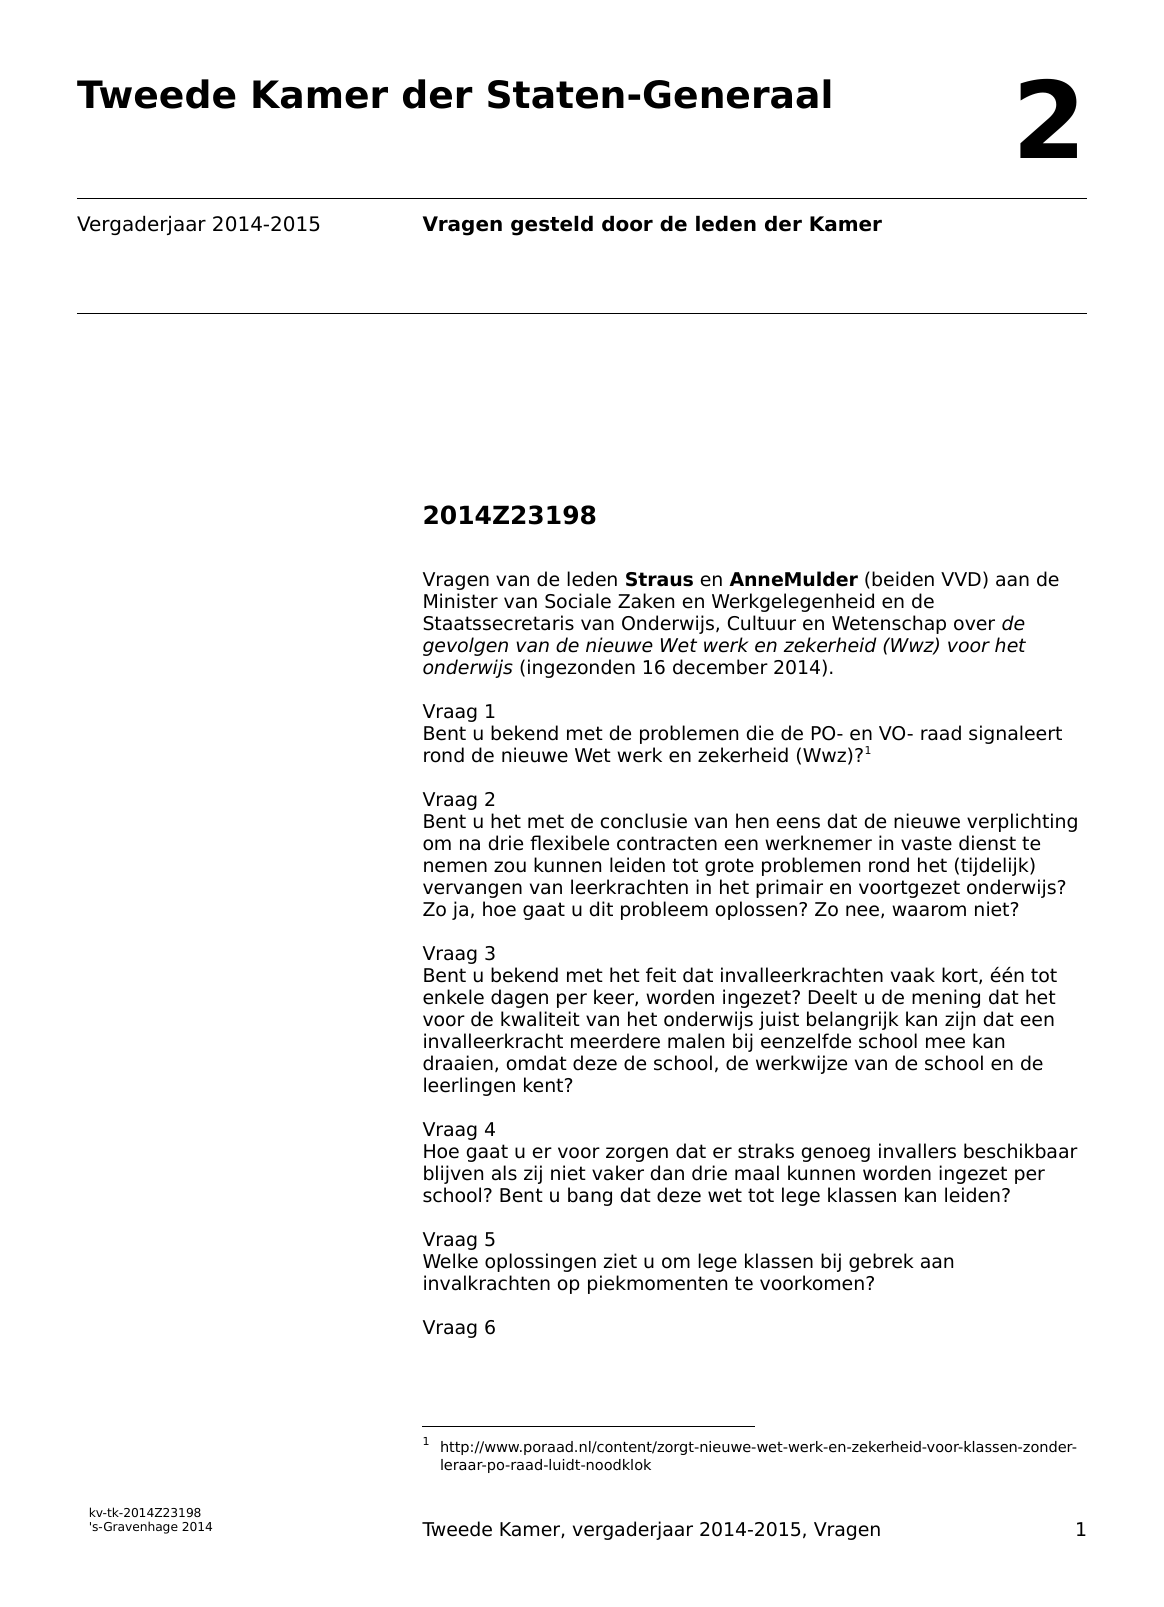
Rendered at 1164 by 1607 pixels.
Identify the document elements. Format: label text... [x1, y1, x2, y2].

text Bent u bekend met de problemen die de PO- en VO- raad signaleert rond de nieuwe Wet werk en zekerheid (Wwz)? [422, 723, 1087, 767]
text Vraag 2 [422, 789, 1087, 811]
table_cell Vergaderjaar 2014-2015 [77, 199, 422, 313]
text 2014Z23198 [422, 501, 1087, 531]
table_header Tweede Kamer der Staten-Generaal [77, 59, 886, 198]
text Vraag 1 [422, 701, 1087, 723]
text kv-tk-2014Z23198 [88, 1506, 323, 1520]
text 's-Gravenhage 2014 [88, 1520, 323, 1534]
text Bent u bekend met het feit dat invalleerkrachten vaak kort, één tot enkele dagen per keer, worden ingezet? Deelt u de mening dat het voor de kwaliteit van het onderwijs juist belangrijk kan zijn dat een invalleerkracht meerdere malen bij eenzelfde school mee kan draaien, omdat deze de school, de werkwijze van de school en de leerlingen kent? [422, 965, 1087, 1097]
text http://www.poraad.nl/content/zorgt-nieuwe-wet-werk-en-zekerheid-voor-klassen-zonder-leraar-po-raad-luidt-noodklok [422, 1435, 1087, 1474]
text Vragen van de leden Straus en AnneMulder (beiden VVD) aan de Minister van Sociale Zaken en Werkgelegenheid en de Staatssecretaris van Onderwijs, Cultuur en Wetenschap over de gevolgen van de nieuwe Wet werk en zekerheid (Wwz) voor het onderwijs (ingezonden 16 december 2014). [422, 569, 1087, 679]
text Vraag 6 [422, 1317, 1087, 1339]
table_cell Vragen gesteld door de leden der Kamer [422, 199, 1087, 313]
text Vraag 4 [422, 1119, 1087, 1141]
text Vraag 5 [422, 1229, 1087, 1251]
text Hoe gaat u er voor zorgen dat er straks genoeg invallers beschikbaar blijven als zij niet vaker dan drie maal kunnen worden ingezet per school? Bent u bang dat deze wet tot lege klassen kan leiden? [422, 1141, 1087, 1207]
text Vraag 3 [422, 943, 1087, 965]
text Welke oplossingen ziet u om lege klassen bij gebrek aan invalkrachten op piekmomenten te voorkomen? [422, 1251, 1087, 1295]
text Bent u het met de conclusie van hen eens dat de nieuwe verplichting om na drie flexibele contracten een werknemer in vaste dienst te nemen zou kunnen leiden tot grote problemen rond het (tijdelijk) vervangen van leerkrachten in het primair en voortgezet onderwijs? Zo ja, hoe gaat u dit probleem oplossen? Zo nee, waarom niet? [422, 811, 1087, 921]
table_header 2 [886, 59, 1087, 198]
